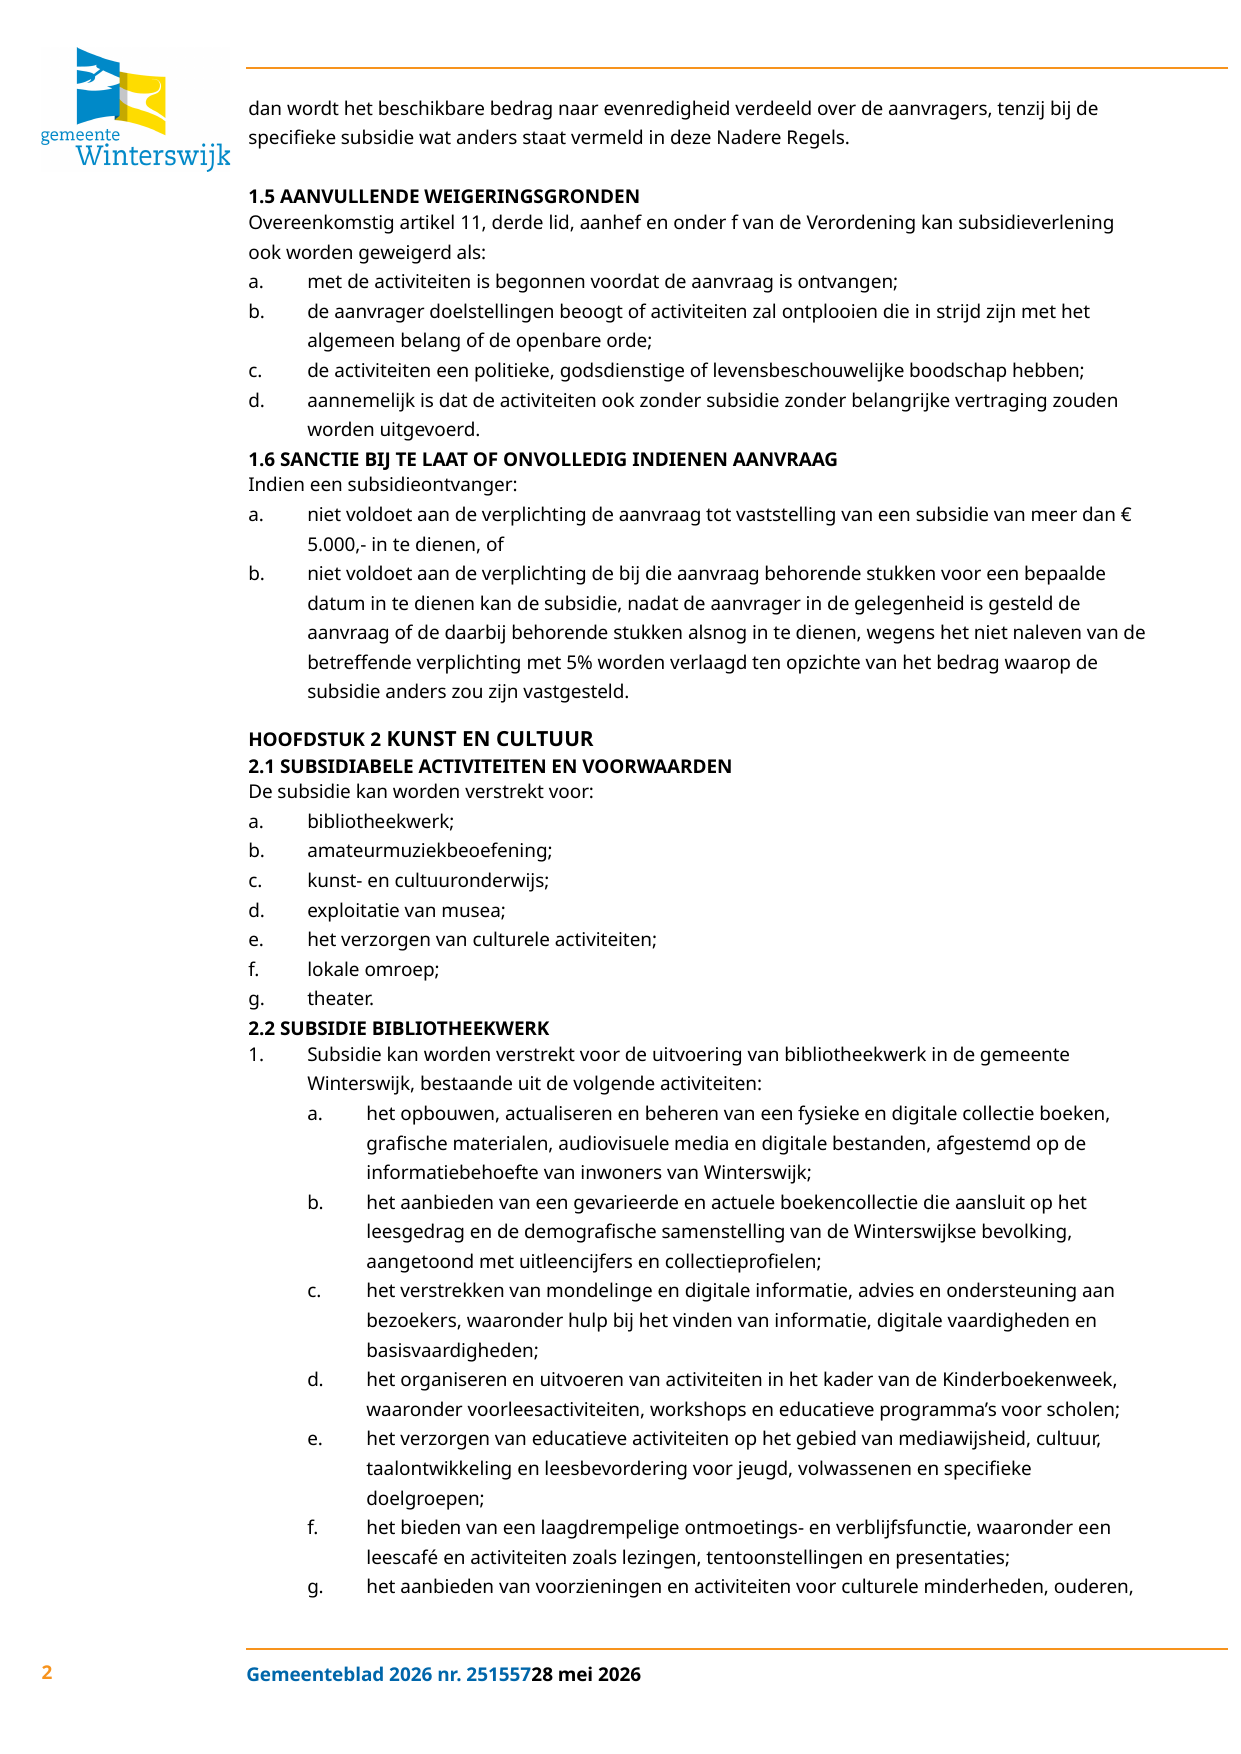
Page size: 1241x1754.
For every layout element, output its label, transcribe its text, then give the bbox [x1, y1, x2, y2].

list het verstrekken van mondelinge en digitale informatie, advies en ondersteuning aan bezoekers, waaronder hulp bij het vinden van informatie, digitale vaardigheden en basisvaardigheden; [307, 1278, 1152, 1362]
list het bieden van een laagdrempelige ontmoetings- en verblijfsfunctie, waaronder een leescafé en activiteiten zoals lezingen, tentoonstellingen en presentaties; [307, 1514, 1152, 1569]
list het aanbieden van een gevarieerde en actuele boekencollectie die aansluit op het leesgedrag en de demografische samenstelling van de Winterswijkse bevolking, aangetoond met uitleencijfers en collectieprofielen; [307, 1189, 1152, 1274]
list met de activiteiten is begonnen voordat de aanvraag is ontvangen; [248, 268, 1152, 294]
list niet voldoet aan de verplichting de bij die aanvraag behorende stukken voor een bepaalde datum in te dienen kan de subsidie, nadat de aanvrager in de gelegenheid is gesteld de aanvraag of de daarbij behorende stukken alsnog in te dienen, wegens het niet naleven van de betreffende verplichting met 5% worden verlaagd ten opzichte van het bedrag waarop de subsidie anders zou zijn vastgesteld. [248, 560, 1152, 704]
text De subsidie kan worden verstrekt voor: [248, 778, 1152, 804]
list het aanbieden van voorzieningen en activiteiten voor culturele minderheden, ouderen, [307, 1573, 1152, 1599]
list amateurmuziekbeoefening; [248, 838, 1152, 863]
list Subsidie kan worden verstrekt voor de uitvoering van bibliotheekwerk in de gemeente Winterswijk, bestaande uit de volgende activiteiten: [248, 1041, 1152, 1096]
list het verzorgen van educatieve activiteiten op het gebied van mediawijsheid, cultuur, taalontwikkeling en leesbevordering voor jeugd, volwassenen en specifieke doelgroepen; [307, 1426, 1152, 1510]
text 1.5 AANVULLENDE WEIGERINGSGRONDEN [248, 183, 1152, 209]
text 2.2 SUBSIDIE BIBLIOTHEEKWERK [248, 1015, 1152, 1041]
list de aanvrager doelstellingen beoogt of activiteiten zal ontplooien die in strijd zijn met het algemeen belang of de openbare orde; [248, 298, 1152, 353]
list lokale omroep; [248, 956, 1152, 982]
text HOOFDSTUK 2 KUNST EN CULTUUR [248, 724, 1152, 753]
picture [225, 153, 231, 162]
list exploitatie van musea; [248, 897, 1152, 923]
list niet voldoet aan de verplichting de aanvraag tot vaststelling van een subsidie van meer dan € 5.000,- in te dienen, of [248, 501, 1152, 557]
list theater. [248, 986, 1152, 1011]
text 2.1 SUBSIDIABELE ACTIVITEITEN EN VOORWAARDEN [248, 753, 1152, 778]
list het organiseren en uitvoeren van activiteiten in het kader van de Kinderboekenweek, waaronder voorleesactiviteiten, workshops en educatieve programma’s voor scholen; [307, 1366, 1152, 1422]
text Overeenkomstig artikel 11, derde lid, aanhef en onder f van de Verordening kan subsidieverlening ook worden geweigerd als: [248, 209, 1152, 264]
list aannemelijk is dat de activiteiten ook zonder subsidie zonder belangrijke vertraging zouden worden uitgevoerd. [248, 387, 1152, 442]
list de activiteiten een politieke, godsdienstige of levensbeschouwelijke boodschap hebben; [248, 357, 1152, 383]
list het verzorgen van culturele activiteiten; [248, 926, 1152, 952]
list kunst- en cultuuronderwijs; [248, 867, 1152, 893]
text Indien een subsidieontvanger: [248, 472, 1152, 497]
text 1.6 SANCTIE BIJ TE LAAT OF ONVOLLEDIG INDIENEN AANVRAAG [248, 446, 1152, 472]
list bibliotheekwerk; [248, 808, 1152, 834]
text dan wordt het beschikbare bedrag naar evenredigheid verdeeld over de aanvragers, tenzij bij de specifieke subsidie wat anders staat vermeld in deze Nadere Regels. [248, 95, 1152, 150]
picture [41, 47, 231, 172]
list het opbouwen, actualiseren en beheren van een fysieke en digitale collectie boeken, grafische materialen, audiovisuele media en digitale bestanden, afgestemd op de informatiebehoefte van inwoners van Winterswijk; [307, 1100, 1152, 1185]
